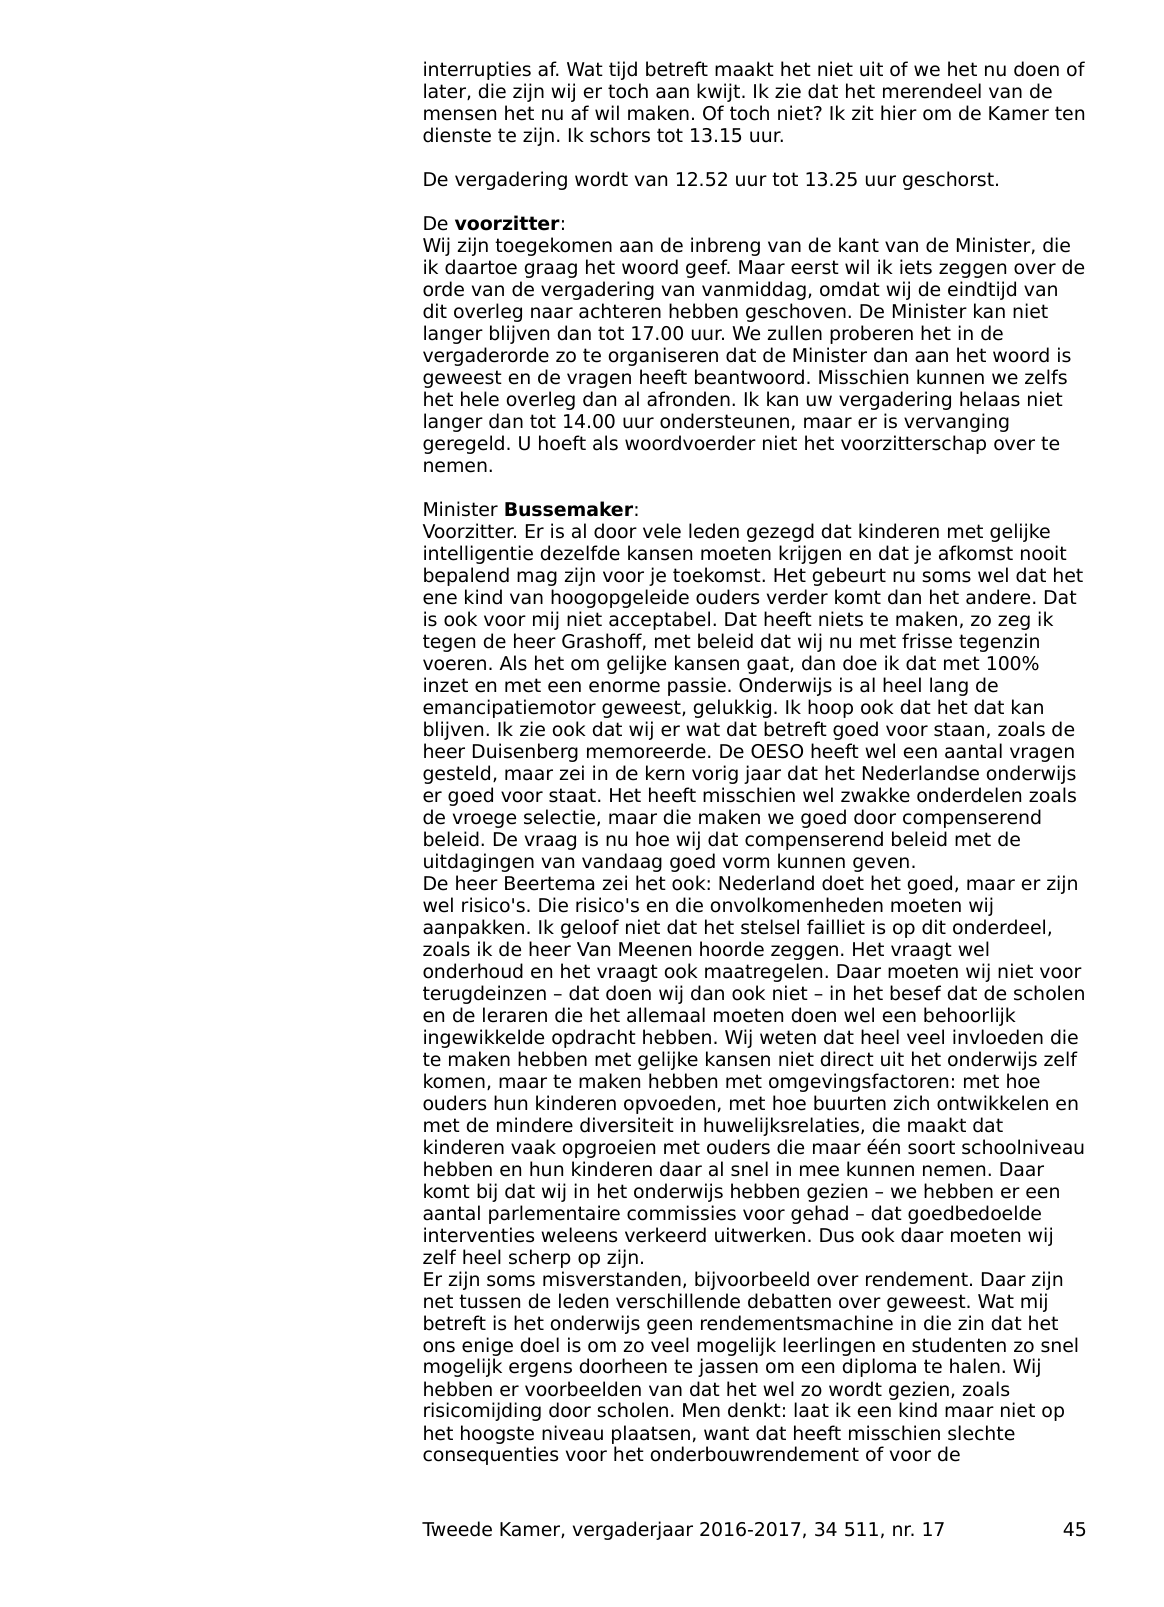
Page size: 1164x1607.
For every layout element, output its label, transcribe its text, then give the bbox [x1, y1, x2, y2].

text Minister Bussemaker: [422, 499, 1087, 521]
text De voorzitter: [422, 213, 1087, 235]
text De heer Beertema zei het ook: Nederland doet het goed, maar er zijn wel risico's. Die risico's en die onvolkomenheden moeten wij aanpakken. Ik geloof niet dat het stelsel failliet is op dit onderdeel, zoals ik de heer Van Meenen hoorde zeggen. Het vraagt wel onderhoud en het vraagt ook maatregelen. Daar moeten wij niet voor terugdeinzen – dat doen wij dan ook niet – in het besef dat de scholen en de leraren die het allemaal moeten doen wel een behoorlijk ingewikkelde opdracht hebben. Wij weten dat heel veel invloeden die te maken hebben met gelijke kansen niet direct uit het onderwijs zelf komen, maar te maken hebben met omgevingsfactoren: met hoe ouders hun kinderen opvoeden, met hoe buurten zich ontwikkelen en met de mindere diversiteit in huwelijksrelaties, die maakt dat kinderen vaak opgroeien met ouders die maar één soort schoolniveau hebben en hun kinderen daar al snel in mee kunnen nemen. Daar komt bij dat wij in het onderwijs hebben gezien – we hebben er een aantal parlementaire commissies voor gehad – dat goedbedoelde interventies weleens verkeerd uitwerken. Dus ook daar moeten wij zelf heel scherp op zijn. [422, 873, 1087, 1268]
text Wij zijn toegekomen aan de inbreng van de kant van de Minister, die ik daartoe graag het woord geef. Maar eerst wil ik iets zeggen over de orde van de vergadering van vanmiddag, omdat wij de eindtijd van dit overleg naar achteren hebben geschoven. De Minister kan niet langer blijven dan tot 17.00 uur. We zullen proberen het in de vergaderorde zo te organiseren dat de Minister dan aan het woord is geweest en de vragen heeft beantwoord. Misschien kunnen we zelfs het hele overleg dan al afronden. Ik kan uw vergadering helaas niet langer dan tot 14.00 uur ondersteunen, maar er is vervanging geregeld. U hoeft als woordvoerder niet het voorzitterschap over te nemen. [422, 235, 1087, 477]
text De vergadering wordt van 12.52 uur tot 13.25 uur geschorst. [422, 169, 1087, 191]
text interrupties af. Wat tijd betreft maakt het niet uit of we het nu doen of later, die zijn wij er toch aan kwijt. Ik zie dat het merendeel van de mensen het nu af wil maken. Of toch niet? Ik zit hier om de Kamer ten dienste te zijn. Ik schors tot 13.15 uur. [422, 59, 1087, 147]
text Er zijn soms misverstanden, bijvoorbeeld over rendement. Daar zijn net tussen de leden verschillende debatten over geweest. Wat mij betreft is het onderwijs geen rendementsmachine in die zin dat het ons enige doel is om zo veel mogelijk leerlingen en studenten zo snel mogelijk ergens doorheen te jassen om een diploma te halen. Wij hebben er voorbeelden van dat het wel zo wordt gezien, zoals risicomijding door scholen. Men denkt: laat ik een kind maar niet op het hoogste niveau plaatsen, want dat heeft misschien slechte consequenties voor het onderbouwrendement of voor de [422, 1268, 1087, 1466]
text Voorzitter. Er is al door vele leden gezegd dat kinderen met gelijke intelligentie dezelfde kansen moeten krijgen en dat je afkomst nooit bepalend mag zijn voor je toekomst. Het gebeurt nu soms wel dat het ene kind van hoogopgeleide ouders verder komt dan het andere. Dat is ook voor mij niet acceptabel. Dat heeft niets te maken, zo zeg ik tegen de heer Grashoff, met beleid dat wij nu met frisse tegenzin voeren. Als het om gelijke kansen gaat, dan doe ik dat met 100% inzet en met een enorme passie. Onderwijs is al heel lang de emancipatiemotor geweest, gelukkig. Ik hoop ook dat het dat kan blijven. Ik zie ook dat wij er wat dat betreft goed voor staan, zoals de heer Duisenberg memoreerde. De OESO heeft wel een aantal vragen gesteld, maar zei in de kern vorig jaar dat het Nederlandse onderwijs er goed voor staat. Het heeft misschien wel zwakke onderdelen zoals de vroege selectie, maar die maken we goed door compenserend beleid. De vraag is nu hoe wij dat compenserend beleid met de uitdagingen van vandaag goed vorm kunnen geven. [422, 521, 1087, 873]
